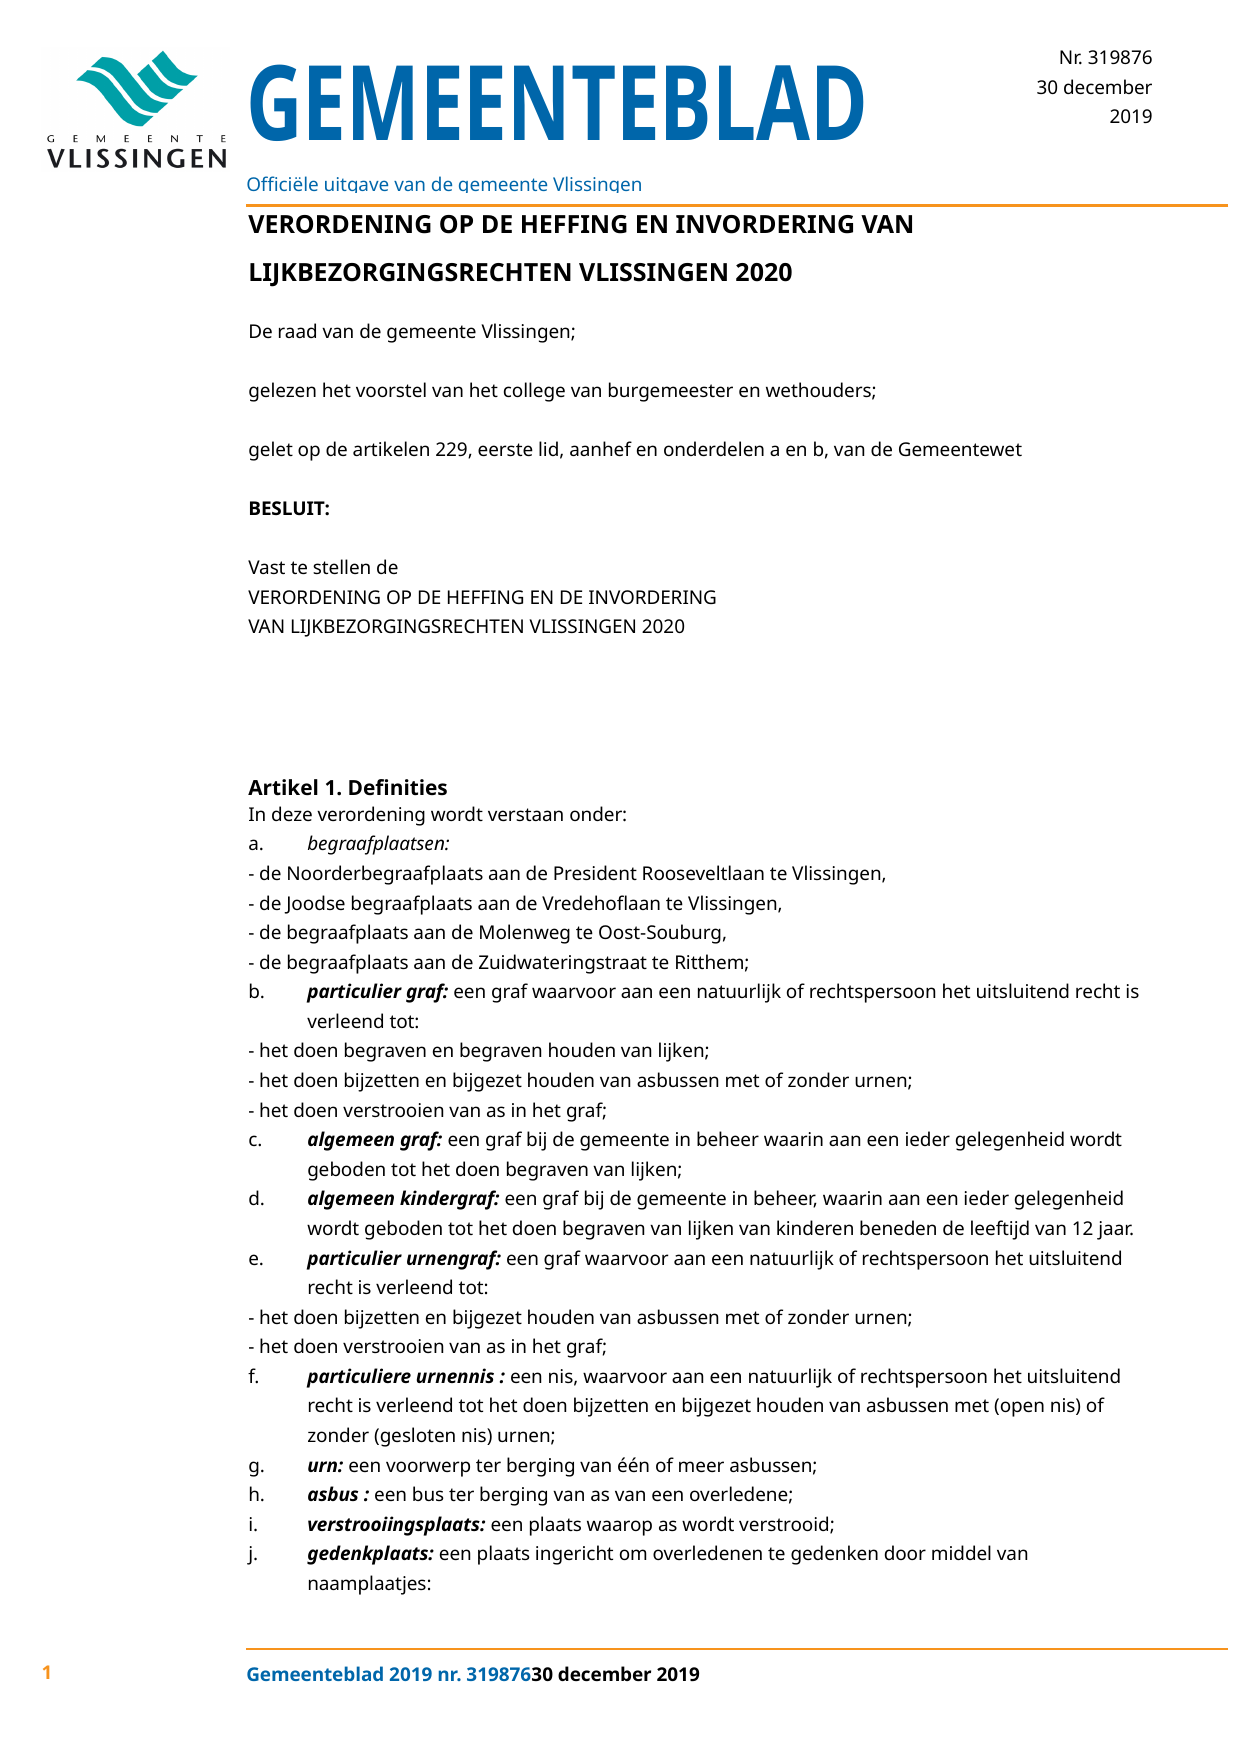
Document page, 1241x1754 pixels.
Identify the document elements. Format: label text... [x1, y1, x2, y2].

text gelet op de artikelen 229, eerste lid, aanhef en onderdelen a en b, van de Gemeentewet [248, 436, 1152, 462]
list urn: een voorwerp ter berging van één of meer asbussen; [248, 1452, 1152, 1478]
text In deze verordening wordt verstaan onder: [248, 801, 1152, 827]
text - de begraafplaats aan de Molenweg te Oost-Souburg, [248, 919, 1152, 945]
list particuliere urnennis : een nis, waarvoor aan een natuurlijk of rechtspersoon het uitsluitend recht is verleend tot het doen bijzetten en bijgezet houden van asbussen met (open nis) of zonder (gesloten nis) urnen; [248, 1363, 1152, 1448]
text VAN LIJKBEZORGINGSRECHTEN VLISSINGEN 2020 [248, 614, 1152, 639]
text - het doen begraven en begraven houden van lijken; [248, 1038, 1152, 1063]
text gelezen het voorstel van het college van burgemeester en wethouders; [248, 377, 1152, 403]
text De raad van de gemeente Vlissingen; [248, 318, 1152, 344]
text VERORDENING OP DE HEFFING EN DE INVORDERING [248, 584, 1152, 610]
text - het doen bijzetten en bijgezet houden van asbussen met of zonder urnen; [248, 1304, 1152, 1330]
list verstrooiingsplaats: een plaats waarop as wordt verstrooid; [248, 1511, 1152, 1537]
list gedenkplaats: een plaats ingericht om overledenen te gedenken door middel van naamplaatjes: [248, 1541, 1152, 1596]
text BESLUIT: [248, 495, 1152, 521]
list algemeen graf: een graf bij de gemeente in beheer waarin aan een ieder gelegenheid wordt geboden tot het doen begraven van lijken; [248, 1126, 1152, 1182]
list algemeen kindergraf: een graf bij de gemeente in beheer, waarin aan een ieder gelegenheid wordt geboden tot het doen begraven van lijken van kinderen beneden de leeftijd van 12 jaar. [248, 1186, 1152, 1241]
text - het doen verstrooien van as in het graf; [248, 1333, 1152, 1359]
list particulier graf: een graf waarvoor aan een natuurlijk of rechtspersoon het uitsluitend recht is verleend tot: [248, 978, 1152, 1034]
text Vast te stellen de [248, 554, 1152, 580]
picture [41, 47, 231, 172]
text - het doen verstrooien van as in het graf; [248, 1097, 1152, 1123]
text Artikel 1. Definities [248, 773, 1152, 801]
text - de Noorderbegraafplaats aan de President Rooseveltlaan te Vlissingen, [248, 860, 1152, 886]
text VERORDENING OP DE HEFFING EN INVORDERING VAN LIJKBEZORGINGSRECHTEN VLISSINGEN 2020 [248, 207, 1152, 288]
text - de begraafplaats aan de Zuidwateringstraat te Ritthem; [248, 949, 1152, 975]
list begraafplaatsen: [248, 831, 1152, 856]
text - de Joodse begraafplaats aan de Vredehoflaan te Vlissingen, [248, 890, 1152, 916]
list asbus : een bus ter berging van as van een overledene; [248, 1481, 1152, 1507]
list particulier urnengraf: een graf waarvoor aan een natuurlijk of rechtspersoon het uitsluitend recht is verleend tot: [248, 1245, 1152, 1300]
text - het doen bijzetten en bijgezet houden van asbussen met of zonder urnen; [248, 1067, 1152, 1093]
